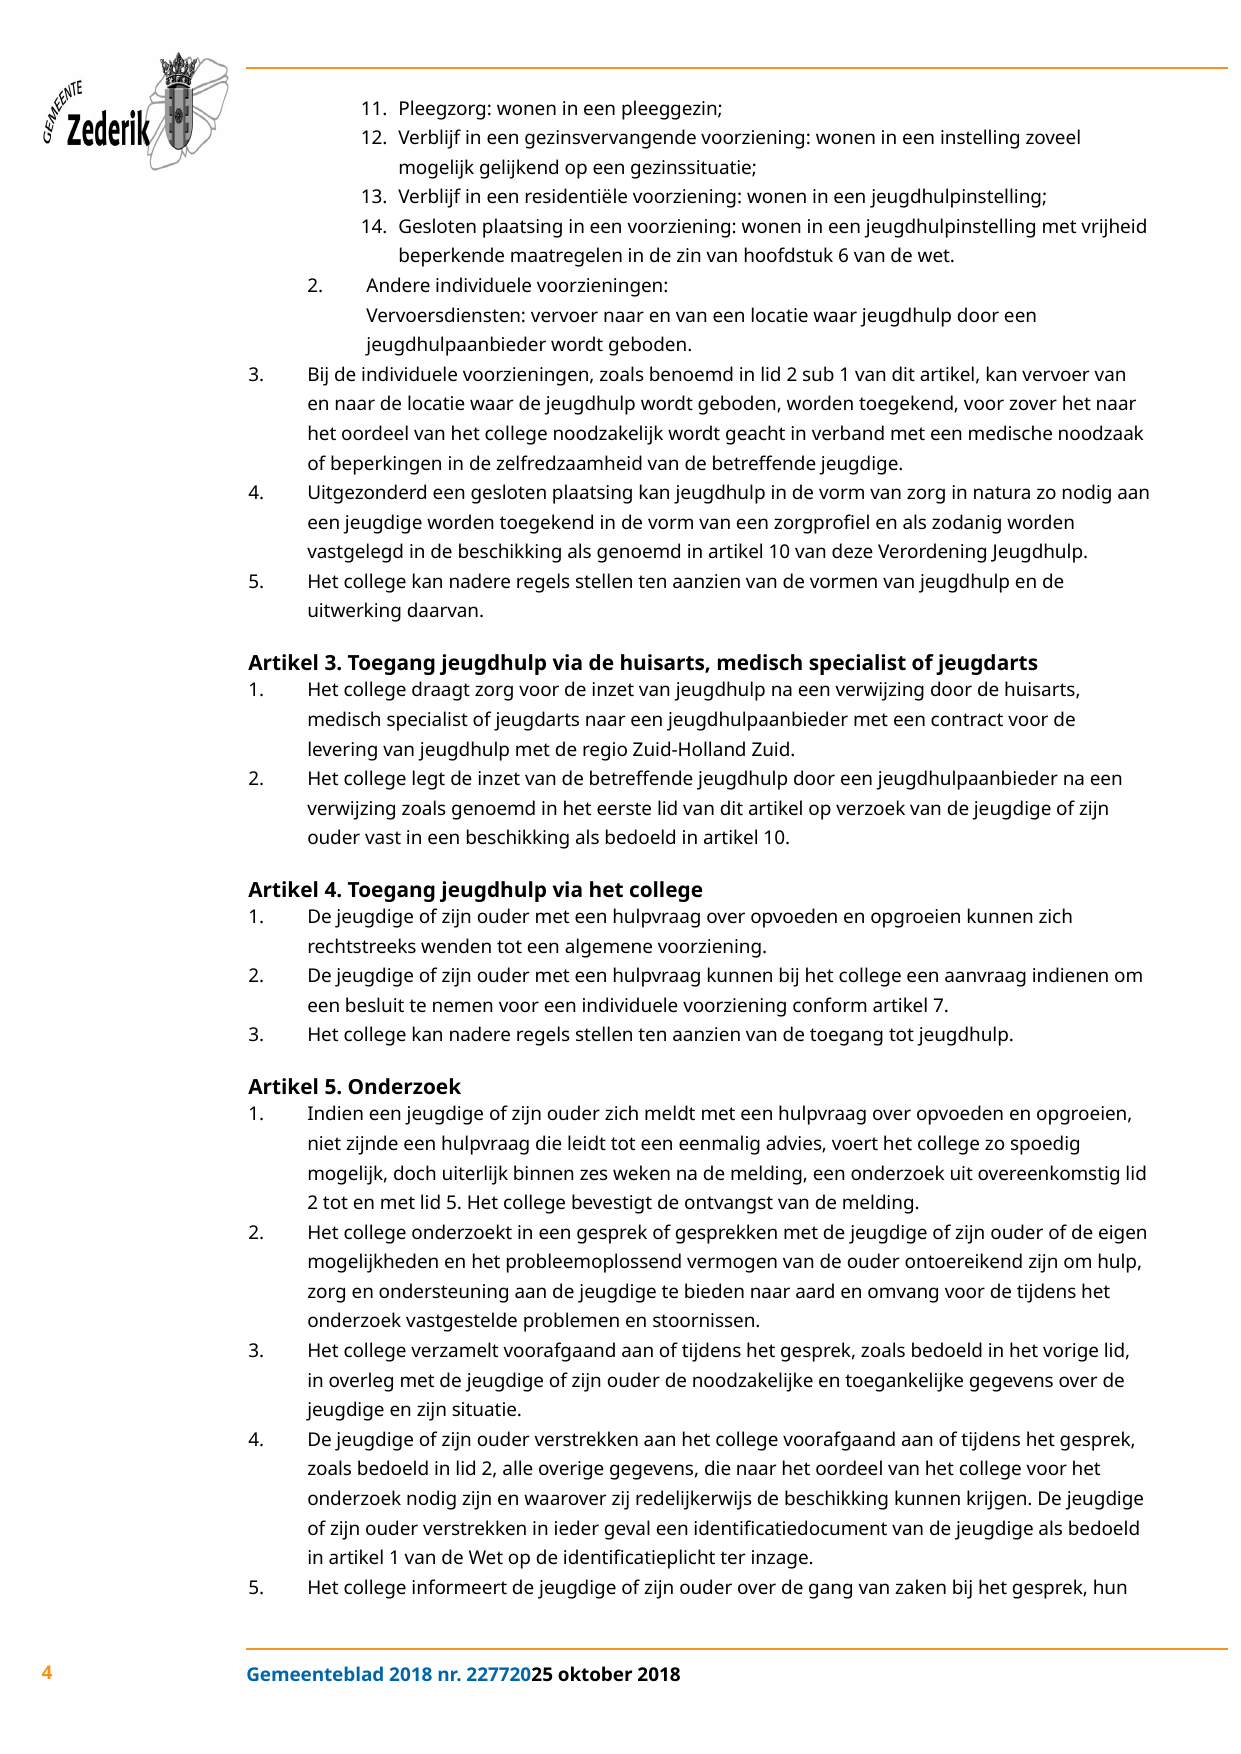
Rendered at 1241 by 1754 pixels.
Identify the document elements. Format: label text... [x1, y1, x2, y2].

list Gesloten plaatsing in een voorziening: wonen in een jeugdhulpinstelling met vrijheid beperkende maatregelen in de zin van hoofdstuk 6 van de wet. [361, 213, 1152, 268]
list Het college onderzoekt in een gesprek of gesprekken met de jeugdige of zijn ouder of de eigen mogelijkheden en het probleemoplossend vermogen van de ouder ontoereikend zijn om hulp, zorg en ondersteuning aan de jeugdige te bieden naar aard en omvang voor de tijdens het onderzoek vastgestelde problemen en stoornissen. [248, 1219, 1152, 1333]
list De jeugdige of zijn ouder met een hulpvraag over opvoeden en opgroeien kunnen zich rechtstreeks wenden tot een algemene voorziening. [248, 903, 1152, 959]
text Artikel 5. Onderzoek [248, 1072, 1152, 1101]
list Het college draagt zorg voor de inzet van jeugdhulp na een verwijzing door de huisarts, medisch specialist of jeugdarts naar een jeugdhulpaanbieder met een contract voor de levering van jeugdhulp met de regio Zuid-Holland Zuid. [248, 677, 1152, 761]
list Andere individuele voorzieningen: [307, 272, 1152, 298]
list Verblijf in een residentiële voorziening: wonen in een jeugdhulpinstelling; [361, 183, 1152, 209]
text Artikel 4. Toegang jeugdhulp via het college [248, 875, 1152, 903]
list Het college kan nadere regels stellen ten aanzien van de toegang tot jeugdhulp. [248, 1022, 1152, 1047]
list Pleegzorg: wonen in een pleeggezin; [361, 95, 1152, 121]
list Vervoersdiensten: vervoer naar en van een locatie waar jeugdhulp door een jeugdhulpaanbieder wordt geboden. [307, 302, 1152, 357]
picture [41, 47, 231, 172]
list Het college informeert de jeugdige of zijn ouder over de gang van zaken bij het gesprek, hun [248, 1574, 1152, 1599]
list De jeugdige of zijn ouder verstrekken aan het college voorafgaand aan of tijdens het gesprek, zoals bedoeld in lid 2, alle overige gegevens, die naar het oordeel van het college voor het onderzoek nodig zijn en waarover zij redelijkerwijs de beschikking kunnen krijgen. De jeugdige of zijn ouder verstrekken in ieder geval een identificatiedocument van de jeugdige als bedoeld in artikel 1 van de Wet op de identificatieplicht ter inzage. [248, 1426, 1152, 1570]
list Het college legt de inzet van de betreffende jeugdhulp door een jeugdhulpaanbieder na een verwijzing zoals genoemd in het eerste lid van dit artikel op verzoek van de jeugdige of zijn ouder vast in een beschikking als bedoeld in artikel 10. [248, 765, 1152, 850]
list De jeugdige of zijn ouder met een hulpvraag kunnen bij het college een aanvraag indienen om een besluit te nemen voor een individuele voorziening conform artikel 7. [248, 962, 1152, 1018]
list Indien een jeugdige of zijn ouder zich meldt met een hulpvraag over opvoeden en opgroeien, niet zijnde een hulpvraag die leidt tot een eenmalig advies, voert het college zo spoedig mogelijk, doch uiterlijk binnen zes weken na de melding, een onderzoek uit overeenkomstig lid 2 tot en met lid 5. Het college bevestigt de ontvangst van de melding. [248, 1101, 1152, 1215]
list Bij de individuele voorzieningen, zoals benoemd in lid 2 sub 1 van dit artikel, kan vervoer van en naar de locatie waar de jeugdhulp wordt geboden, worden toegekend, voor zover het naar het oordeel van het college noodzakelijk wordt geacht in verband met een medische noodzaak of beperkingen in de zelfredzaamheid van de betreffende jeugdige. [248, 361, 1152, 476]
list Het college verzamelt voorafgaand aan of tijdens het gesprek, zoals bedoeld in het vorige lid, in overleg met de jeugdige of zijn ouder de noodzakelijke en toegankelijke gegevens over de jeugdige en zijn situatie. [248, 1337, 1152, 1422]
list Uitgezonderd een gesloten plaatsing kan jeugdhulp in de vorm van zorg in natura zo nodig aan een jeugdige worden toegekend in de vorm van een zorgprofiel en als zodanig worden vastgelegd in de beschikking als genoemd in artikel 10 van deze Verordening Jeugdhulp. [248, 479, 1152, 564]
list Verblijf in een gezinsvervangende voorziening: wonen in een instelling zoveel mogelijk gelijkend op een gezinssituatie; [361, 124, 1152, 180]
text Artikel 3. Toegang jeugdhulp via de huisarts, medisch specialist of jeugdarts [248, 648, 1152, 677]
list Het college kan nadere regels stellen ten aanzien van de vormen van jeugdhulp en de uitwerking daarvan. [248, 568, 1152, 623]
